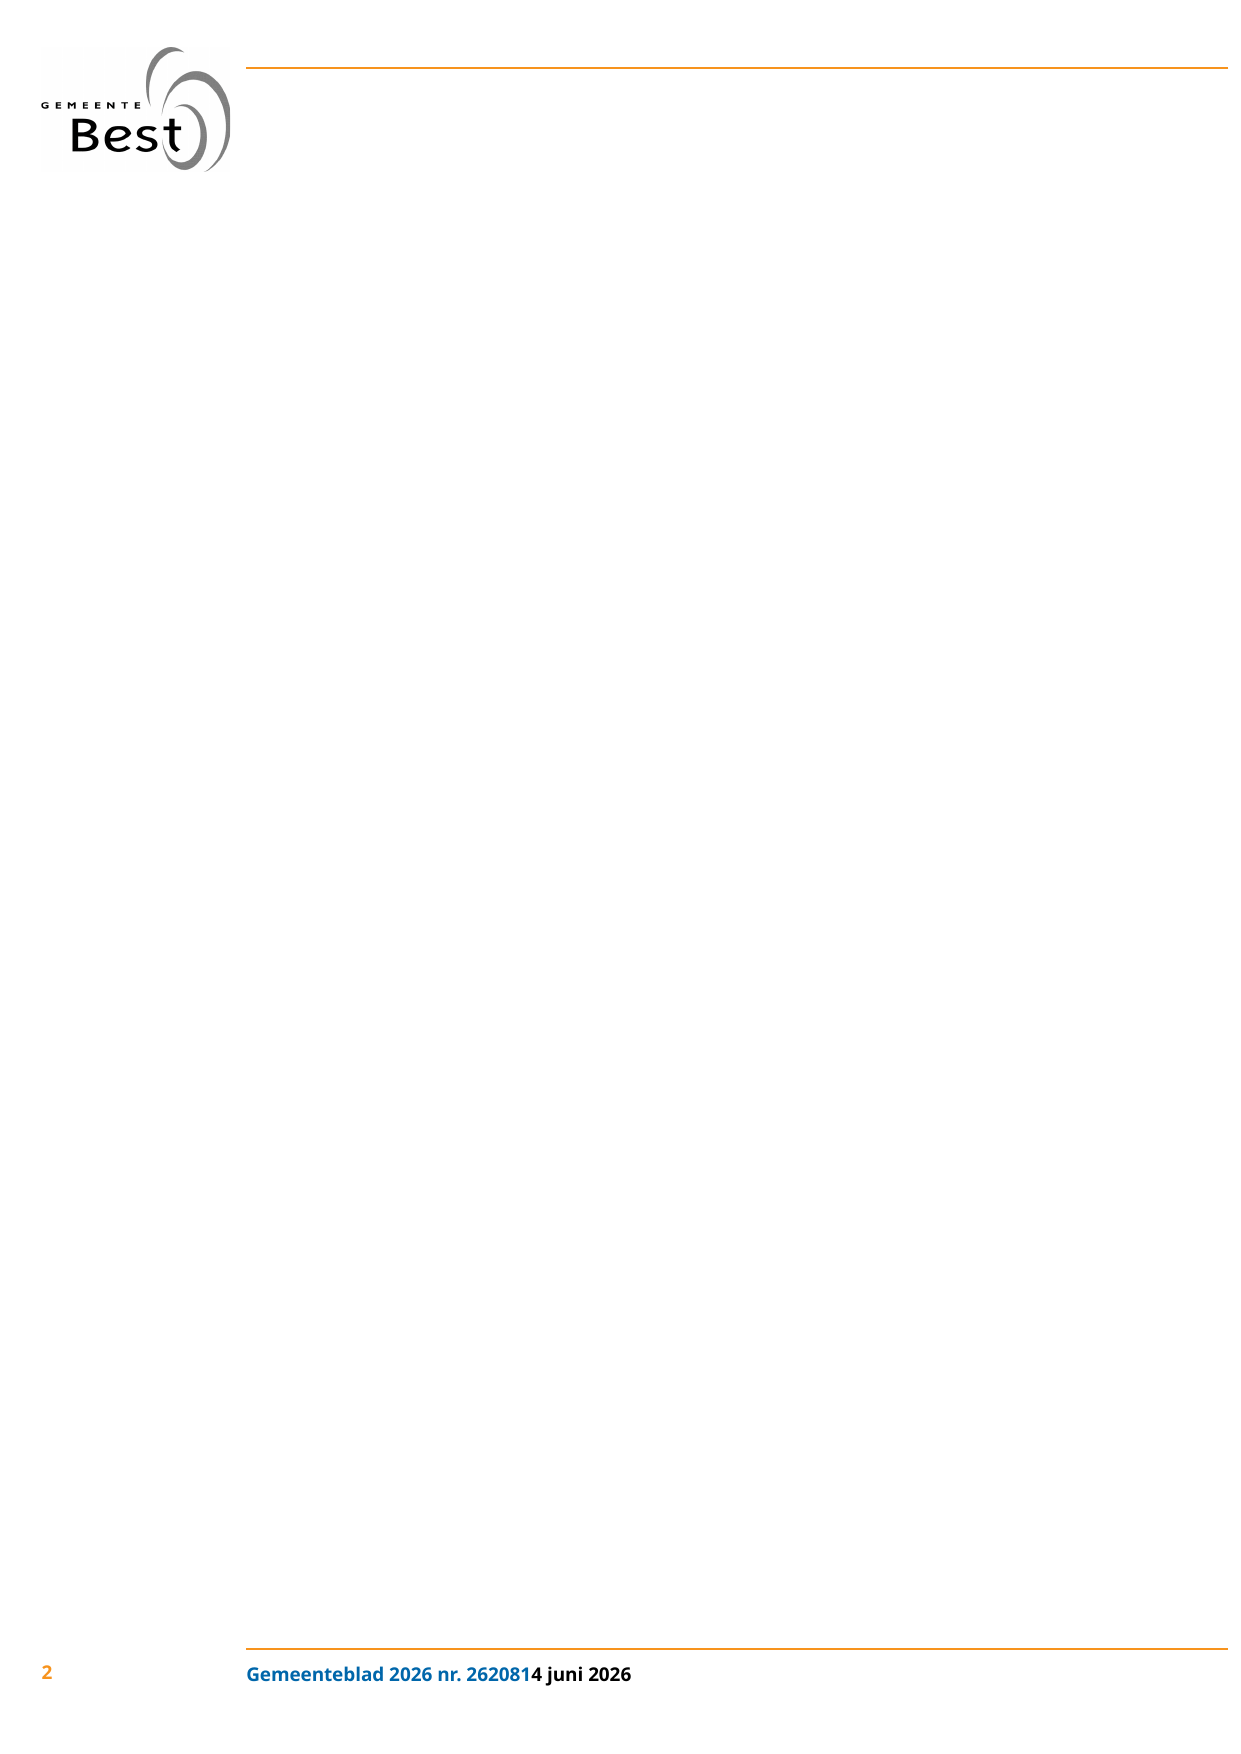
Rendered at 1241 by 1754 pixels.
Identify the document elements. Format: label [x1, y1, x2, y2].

picture [41, 47, 231, 172]
